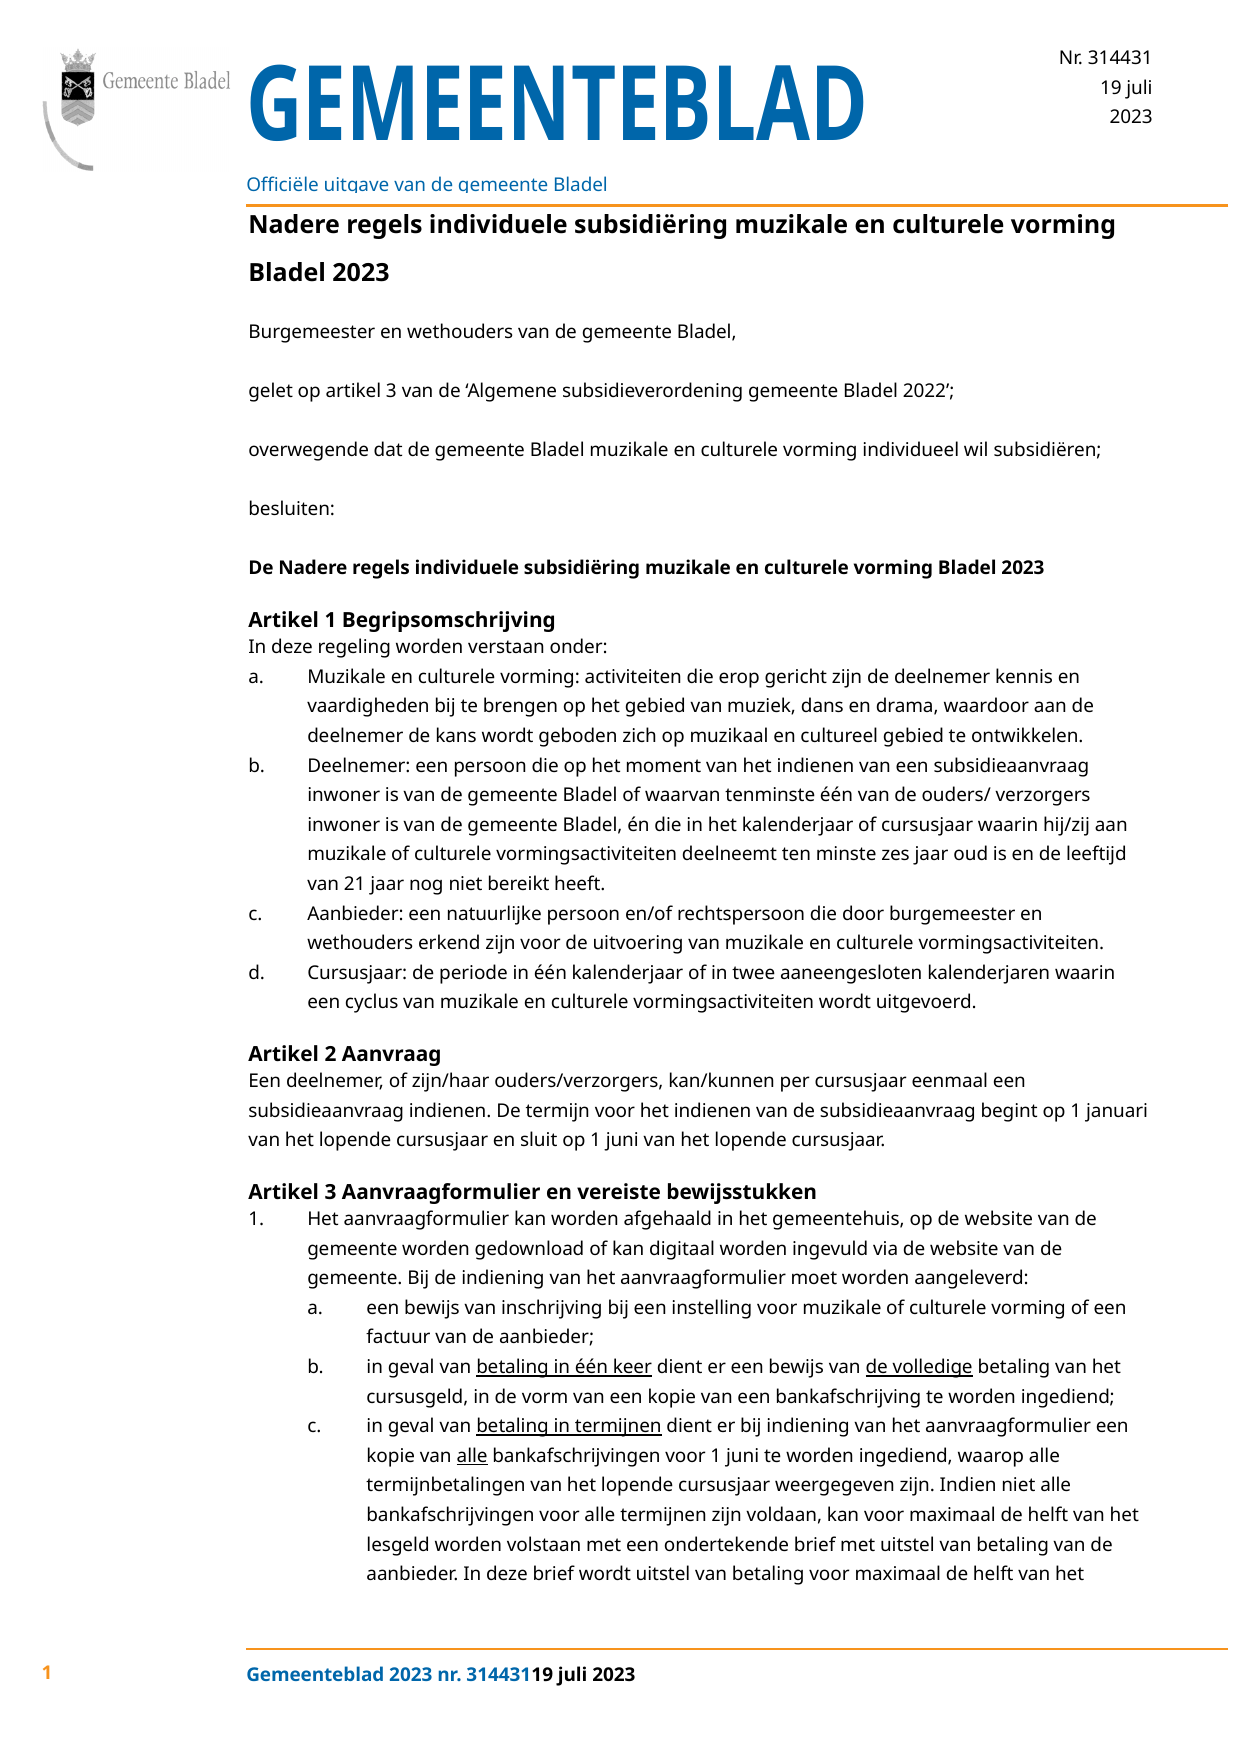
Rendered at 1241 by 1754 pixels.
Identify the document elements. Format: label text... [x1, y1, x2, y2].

list Cursusjaar: de periode in één kalenderjaar of in twee aaneengesloten kalenderjaren waarin een cyclus van muzikale en culturele vormingsactiviteiten wordt uitgevoerd. [248, 959, 1152, 1014]
text gelet op artikel 3 van de ‘Algemene subsidieverordening gemeente Bladel 2022’; [248, 377, 1152, 403]
list Deelnemer: een persoon die op het moment van het indienen van een subsidieaanvraag inwoner is van de gemeente Bladel of waarvan tenminste één van de ouders/ verzorgers inwoner is van de gemeente Bladel, én die in het kalenderjaar of cursusjaar waarin hij/zij aan muzikale of culturele vormingsactiviteiten deelneemt ten minste zes jaar oud is en de leeftijd van 21 jaar nog niet bereikt heeft. [248, 752, 1152, 896]
list in geval van betaling in termijnen dient er bij indiening van het aanvraagformulier een kopie van alle bankafschrijvingen voor 1 juni te worden ingediend, waarop alle termijnbetalingen van het lopende cursusjaar weergegeven zijn. Indien niet alle bankafschrijvingen voor alle termijnen zijn voldaan, kan voor maximaal de helft van het lesgeld worden volstaan met een ondertekende brief met uitstel van betaling van de aanbieder. In deze brief wordt uitstel van betaling voor maximaal de helft van het [307, 1412, 1152, 1586]
picture [41, 47, 231, 172]
text Artikel 3 Aanvraagformulier en vereiste bewijsstukken [248, 1177, 1152, 1205]
list in geval van betaling in één keer dient er een bewijs van de volledige betaling van het cursusgeld, in de vorm van een kopie van een bankafschrijving te worden ingediend; [307, 1353, 1152, 1408]
text Artikel 1 Begripsomschrijving [248, 605, 1152, 633]
text De Nadere regels individuele subsidiëring muzikale en culturele vorming Bladel 2023 [248, 554, 1152, 580]
list Het aanvraagformulier kan worden afgehaald in het gemeentehuis, op de website van de gemeente worden gedownload of kan digitaal worden ingevuld via de website van de gemeente. Bij de indiening van het aanvraagformulier moet worden aangeleverd: [248, 1205, 1152, 1290]
text overwegende dat de gemeente Bladel muzikale en culturele vorming individueel wil subsidiëren; [248, 436, 1152, 462]
text Nadere regels individuele subsidiëring muzikale en culturele vorming Bladel 2023 [248, 207, 1152, 288]
text Burgemeester en wethouders van de gemeente Bladel, [248, 318, 1152, 344]
list Aanbieder: een natuurlijke persoon en/of rechtspersoon die door burgemeester en wethouders erkend zijn voor de uitvoering van muzikale en culturele vormingsactiviteiten. [248, 900, 1152, 955]
text besluiten: [248, 495, 1152, 521]
text Artikel 2 Aanvraag [248, 1039, 1152, 1067]
list Muzikale en culturele vorming: activiteiten die erop gericht zijn de deelnemer kennis en vaardigheden bij te brengen op het gebied van muziek, dans en drama, waardoor aan de deelnemer de kans wordt geboden zich op muzikaal en cultureel gebied te ontwikkelen. [248, 663, 1152, 748]
list een bewijs van inschrijving bij een instelling voor muzikale of culturele vorming of een factuur van de aanbieder; [307, 1294, 1152, 1349]
text In deze regeling worden verstaan onder: [248, 633, 1152, 659]
text Een deelnemer, of zijn/haar ouders/verzorgers, kan/kunnen per cursusjaar eenmaal een subsidieaanvraag indienen. De termijn voor het indienen van de subsidieaanvraag begint op 1 januari van het lopende cursusjaar en sluit op 1 juni van het lopende cursusjaar. [248, 1067, 1152, 1152]
